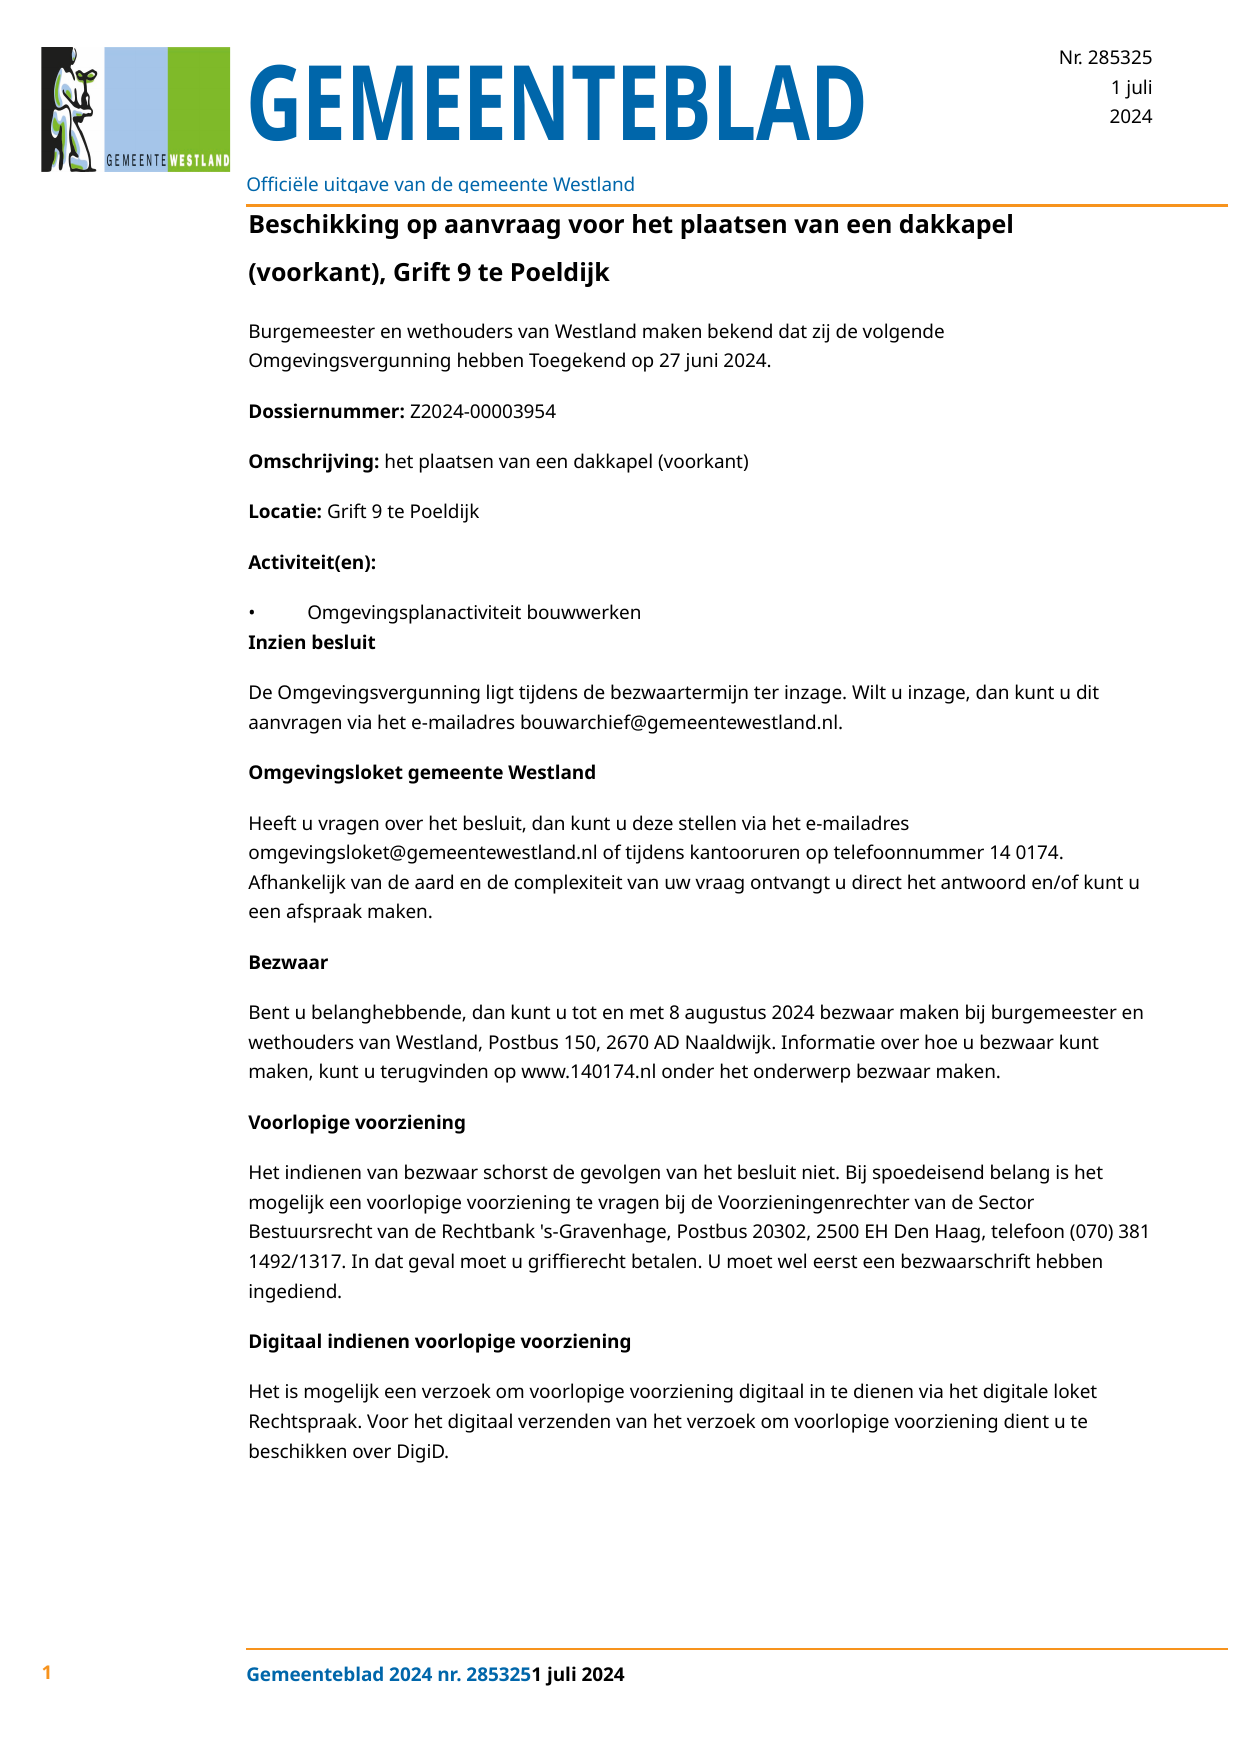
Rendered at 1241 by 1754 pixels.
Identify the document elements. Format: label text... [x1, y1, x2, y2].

text Bezwaar [248, 949, 1152, 975]
text Inzien besluit [248, 629, 1152, 655]
text Dossiernummer: Z2024-00003954 [248, 398, 1152, 424]
text Het is mogelijk een verzoek om voorlopige voorziening digitaal in te dienen via het digitale loket Rechtspraak. Voor het digitaal verzenden van het verzoek om voorlopige voorziening dient u te beschikken over DigiD. [248, 1379, 1152, 1464]
text Omschrijving: het plaatsen van een dakkapel (voorkant) [248, 448, 1152, 474]
list Omgevingsplanactiviteit bouwwerken [248, 599, 1152, 625]
text Het indienen van bezwaar schorst de gevolgen van het besluit niet. Bij spoedeisend belang is het mogelijk een voorlopige voorziening te vragen bij de Voorzieningenrechter van de Sector Bestuursrecht van de Rechtbank 's-Gravenhage, Postbus 20302, 2500 EH Den Haag, telefoon (070) 381 1492/1317. In dat geval moet u griffierecht betalen. U moet wel eerst een bezwaarschrift hebben ingediend. [248, 1159, 1152, 1304]
picture [41, 47, 231, 172]
text De Omgevingsvergunning ligt tijdens de bezwaartermijn ter inzage. Wilt u inzage, dan kunt u dit aanvragen via het e-mailadres bouwarchief@gemeentewestland.nl. [248, 679, 1152, 735]
text Digitaal indienen voorlopige voorziening [248, 1328, 1152, 1354]
text Bent u belanghebbende, dan kunt u tot en met 8 augustus 2024 bezwaar maken bij burgemeester en wethouders van Westland, Postbus 150, 2670 AD Naaldwijk. Informatie over hoe u bezwaar kunt maken, kunt u terugvinden op www.140174.nl onder het onderwerp bezwaar maken. [248, 999, 1152, 1084]
text Beschikking op aanvraag voor het plaatsen van een dakkapel (voorkant), Grift 9 te Poeldijk [248, 207, 1152, 288]
text Locatie: Grift 9 te Poeldijk [248, 499, 1152, 524]
text Burgemeester en wethouders van Westland maken bekend dat zij de volgende Omgevingsvergunning hebben Toegekend op 27 juni 2024. [248, 318, 1152, 373]
text Voorlopige voorziening [248, 1109, 1152, 1135]
text Heeft u vragen over het besluit, dan kunt u deze stellen via het e-mailadres omgevingsloket@gemeentewestland.nl of tijdens kantooruren op telefoonnummer 14 0174. Afhankelijk van de aard en de complexiteit van uw vraag ontvangt u direct het antwoord en/of kunt u een afspraak maken. [248, 810, 1152, 924]
text Activiteit(en): [248, 549, 1152, 575]
text Omgevingsloket gemeente Westland [248, 759, 1152, 785]
